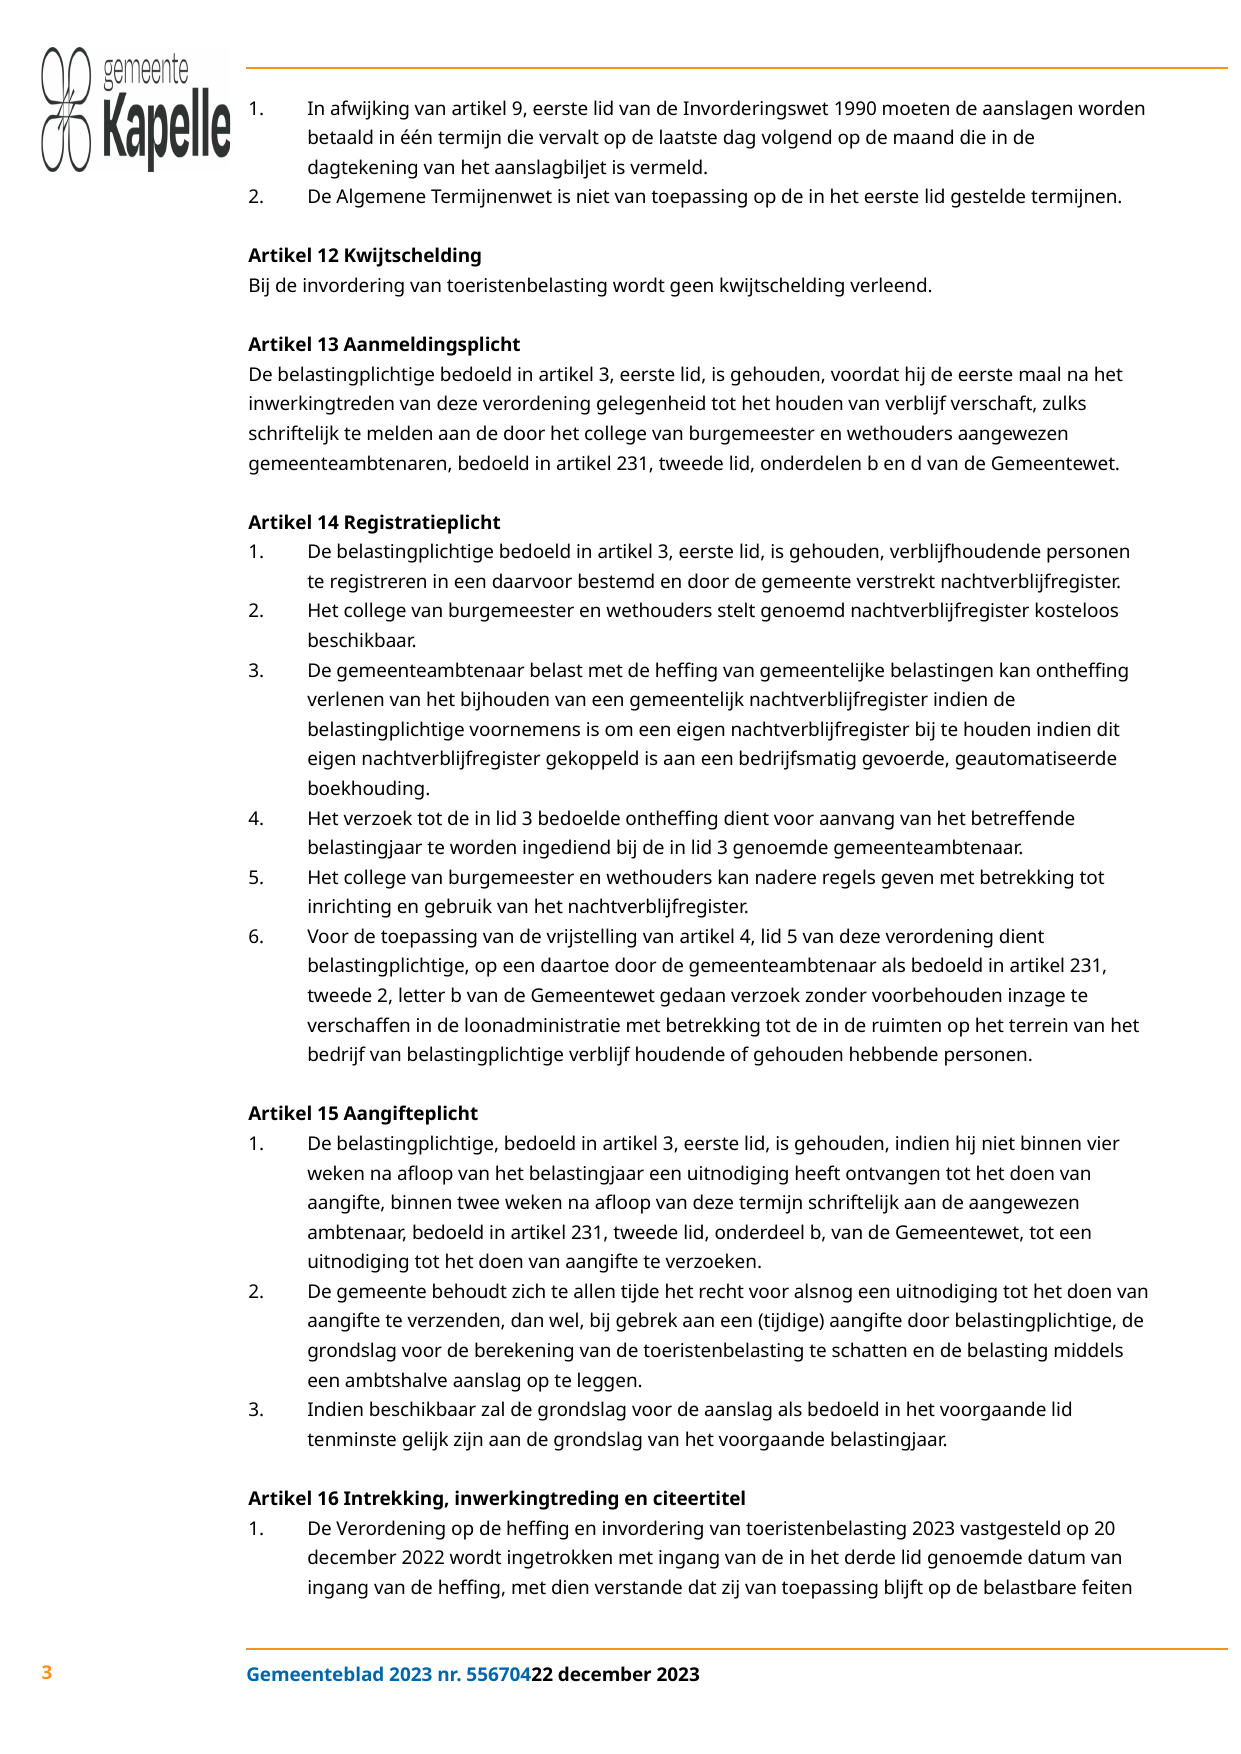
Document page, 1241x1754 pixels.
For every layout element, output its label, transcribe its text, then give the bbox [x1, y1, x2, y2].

list De Verordening op de heffing en invordering van toeristenbelasting 2023 vastgesteld op 20 december 2022 wordt ingetrokken met ingang van de in het derde lid genoemde datum van ingang van de heffing, met dien verstande dat zij van toepassing blijft op de belastbare feiten [248, 1515, 1152, 1600]
text Bij de invordering van toeristenbelasting wordt geen kwijtschelding verleend. [248, 272, 1152, 298]
list In afwijking van artikel 9, eerste lid van de Invorderingswet 1990 moeten de aanslagen worden betaald in één termijn die vervalt op de laatste dag volgend op de maand die in de dagtekening van het aanslagbiljet is vermeld. [248, 95, 1152, 180]
list Indien beschikbaar zal de grondslag voor de aanslag als bedoeld in het voorgaande lid tenminste gelijk zijn aan de grondslag van het voorgaande belastingjaar. [248, 1396, 1152, 1452]
list De gemeenteambtenaar belast met de heffing van gemeentelijke belastingen kan ontheffing verlenen van het bijhouden van een gemeentelijk nachtverblijfregister indien de belastingplichtige voornemens is om een eigen nachtverblijfregister bij te houden indien dit eigen nachtverblijfregister gekoppeld is aan een bedrijfsmatig gevoerde, geautomatiseerde boekhouding. [248, 657, 1152, 801]
text Artikel 16 Intrekking, inwerkingtreding en citeertitel [248, 1485, 1152, 1511]
text Artikel 13 Aanmeldingsplicht [248, 331, 1152, 357]
list De Algemene Termijnenwet is niet van toepassing op de in het eerste lid gestelde termijnen. [248, 183, 1152, 209]
list Het verzoek tot de in lid 3 bedoelde ontheffing dient voor aanvang van het betreffende belastingjaar te worden ingediend bij de in lid 3 genoemde gemeenteambtenaar. [248, 805, 1152, 860]
text De belastingplichtige bedoeld in artikel 3, eerste lid, is gehouden, voordat hij de eerste maal na het inwerkingtreden van deze verordening gelegenheid tot het houden van verblijf verschaft, zulks schriftelijk te melden aan de door het college van burgemeester en wethouders aangewezen gemeenteambtenaren, bedoeld in artikel 231, tweede lid, onderdelen b en d van de Gemeentewet. [248, 361, 1152, 476]
text Artikel 12 Kwijtschelding [248, 243, 1152, 268]
list Voor de toepassing van de vrijstelling van artikel 4, lid 5 van deze verordening dient belastingplichtige, op een daartoe door de gemeenteambtenaar als bedoeld in artikel 231, tweede 2, letter b van de Gemeentewet gedaan verzoek zonder voorbehouden inzage te verschaffen in de loonadministratie met betrekking tot de in de ruimten op het terrein van het bedrijf van belastingplichtige verblijf houdende of gehouden hebbende personen. [248, 923, 1152, 1067]
list De belastingplichtige bedoeld in artikel 3, eerste lid, is gehouden, verblijfhoudende personen te registreren in een daarvoor bestemd en door de gemeente verstrekt nachtverblijfregister. [248, 538, 1152, 594]
text Artikel 14 Registratieplicht [248, 509, 1152, 535]
text Artikel 15 Aangifteplicht [248, 1101, 1152, 1126]
list De belastingplichtige, bedoeld in artikel 3, eerste lid, is gehouden, indien hij niet binnen vier weken na afloop van het belastingjaar een uitnodiging heeft ontvangen tot het doen van aangifte, binnen twee weken na afloop van deze termijn schriftelijk aan de aangewezen ambtenaar, bedoeld in artikel 231, tweede lid, onderdeel b, van de Gemeentewet, tot een uitnodiging tot het doen van aangifte te verzoeken. [248, 1130, 1152, 1274]
picture [41, 47, 231, 172]
list De gemeente behoudt zich te allen tijde het recht voor alsnog een uitnodiging tot het doen van aangifte te verzenden, dan wel, bij gebrek aan een (tijdige) aangifte door belastingplichtige, de grondslag voor de berekening van de toeristenbelasting te schatten en de belasting middels een ambtshalve aanslag op te leggen. [248, 1278, 1152, 1393]
list Het college van burgemeester en wethouders kan nadere regels geven met betrekking tot inrichting en gebruik van het nachtverblijfregister. [248, 864, 1152, 919]
list Het college van burgemeester en wethouders stelt genoemd nachtverblijfregister kosteloos beschikbaar. [248, 598, 1152, 653]
